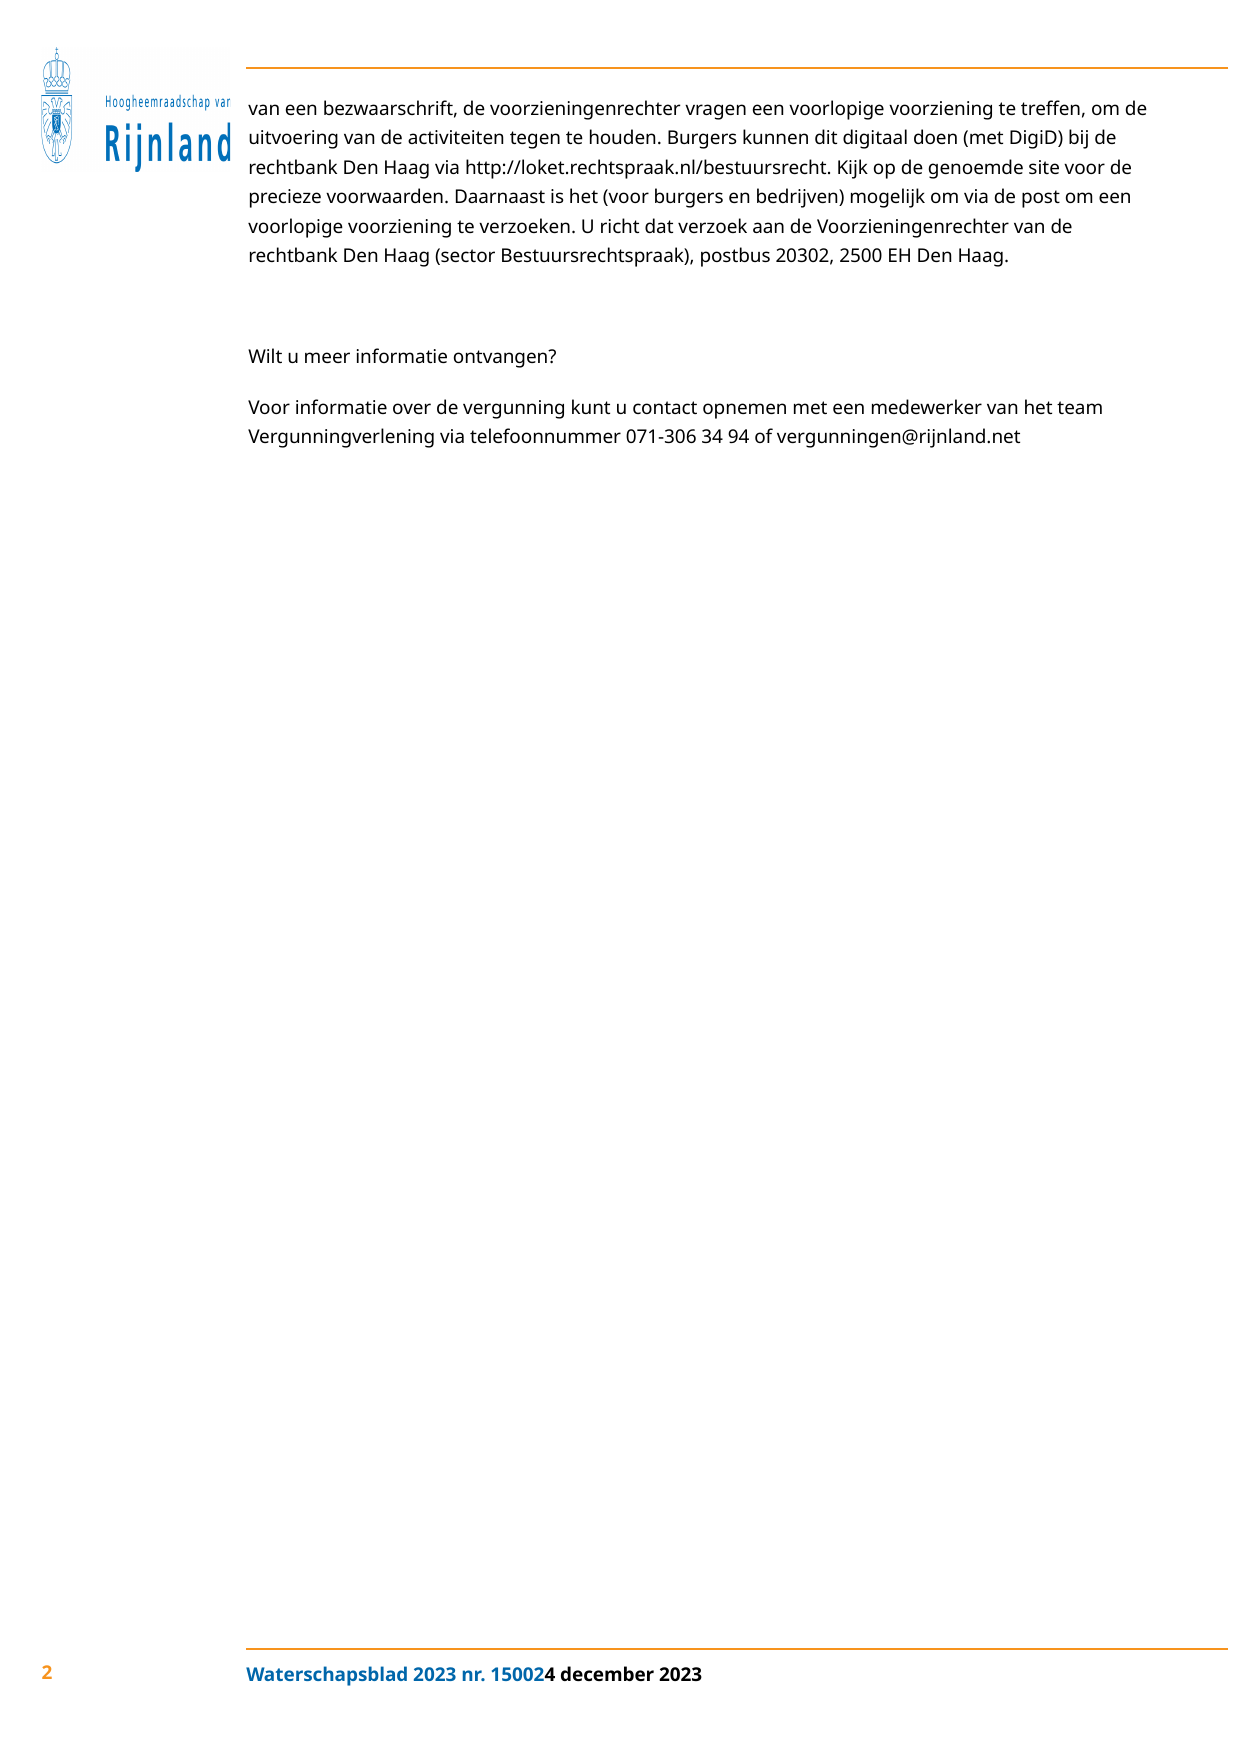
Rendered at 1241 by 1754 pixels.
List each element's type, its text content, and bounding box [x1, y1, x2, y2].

text Wilt u meer informatie ontvangen? [248, 343, 1152, 369]
text van een bezwaarschrift, de voorzieningenrechter vragen een voorlopige voorziening te treffen, om de uitvoering van de activiteiten tegen te houden. Burgers kunnen dit digitaal doen (met DigiD) bij de rechtbank Den Haag via http://loket.rechtspraak.nl/bestuursrecht. Kijk op de genoemde site voor de precieze voorwaarden. Daarnaast is het (voor burgers en bedrijven) mogelijk om via de post om een voorlopige voorziening te verzoeken. U richt dat verzoek aan de Voorzieningenrechter van de rechtbank Den Haag (sector Bestuursrechtspraak), postbus 20302, 2500 EH Den Haag. [248, 95, 1152, 268]
picture [41, 47, 231, 172]
text Voor informatie over de vergunning kunt u contact opnemen met een medewerker van het team Vergunningverlening via telefoonnummer 071-306 34 94 of vergunningen@rijnland.net [248, 394, 1152, 449]
